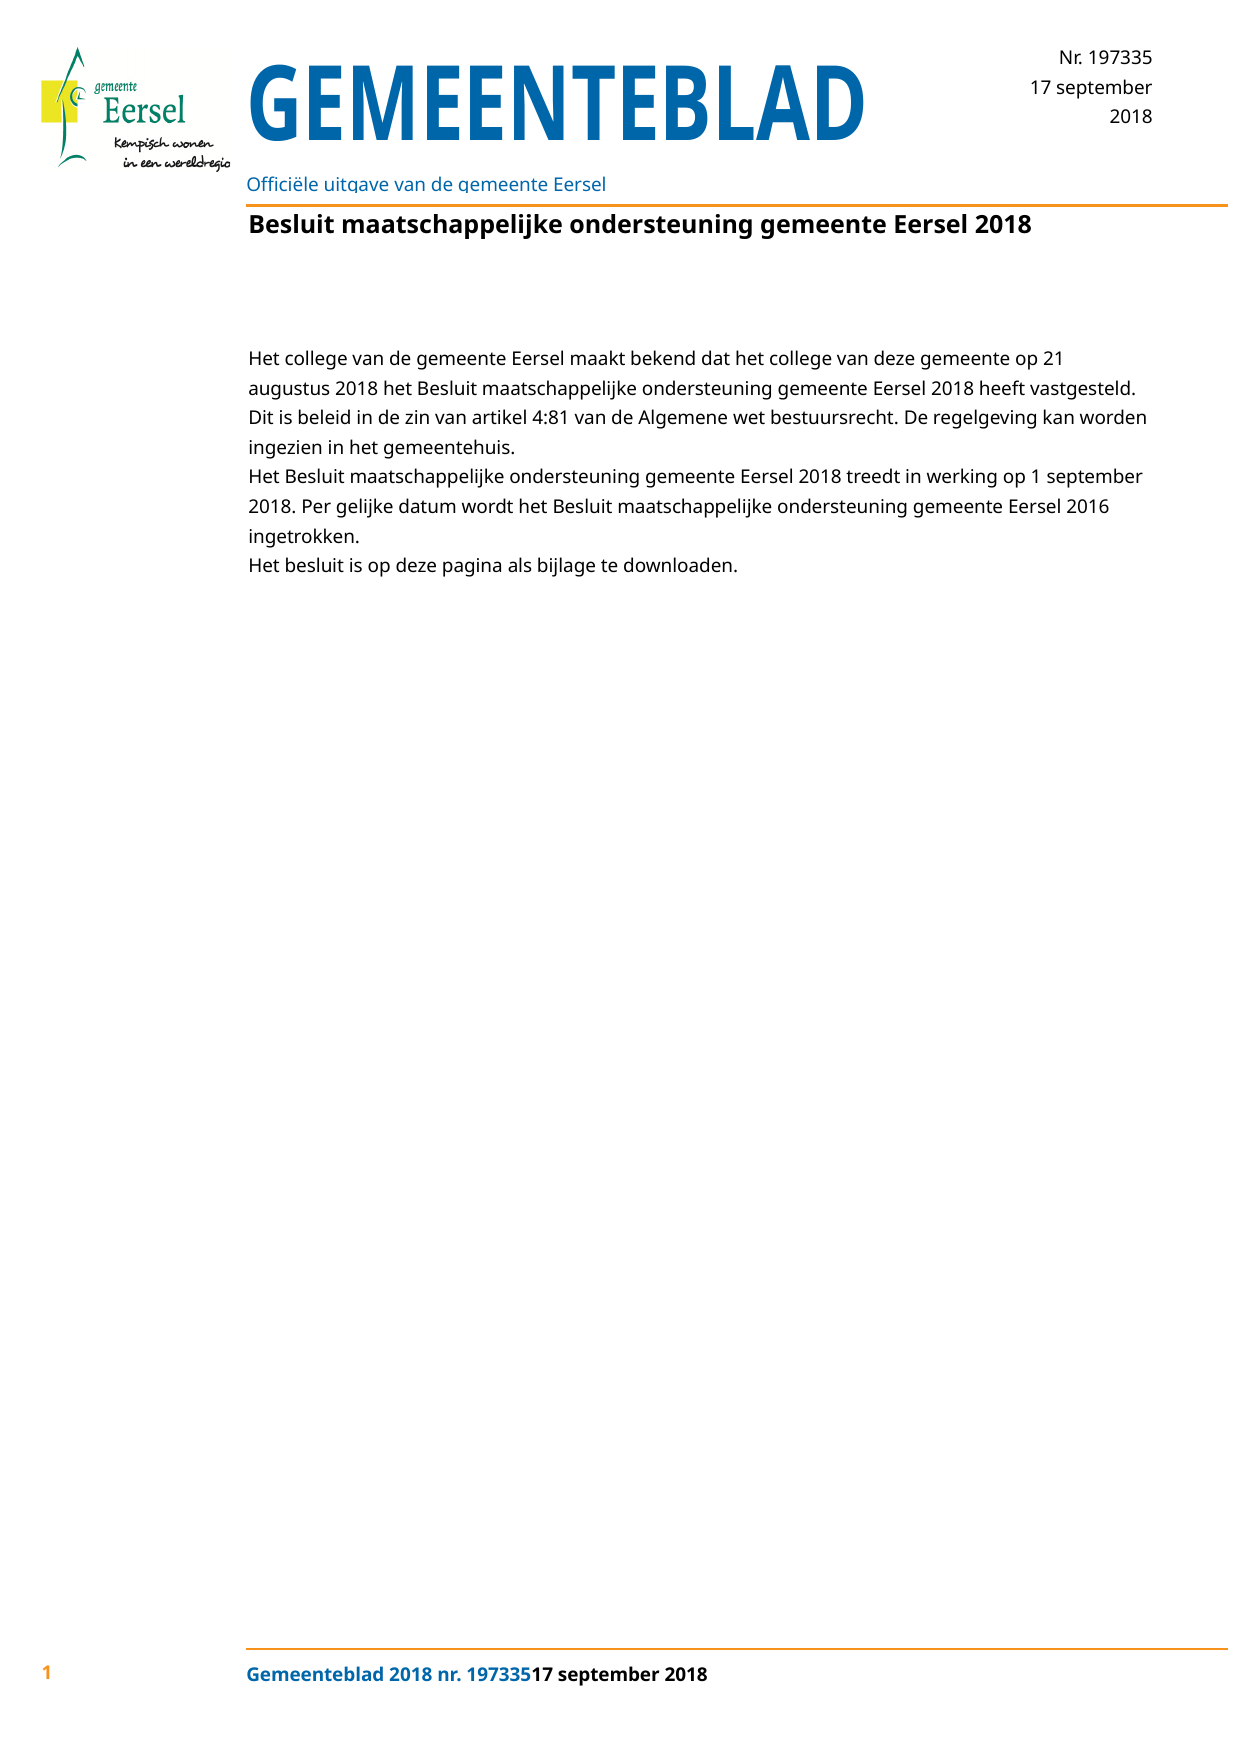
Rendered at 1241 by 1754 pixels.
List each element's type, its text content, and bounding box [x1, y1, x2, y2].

text Het Besluit maatschappelijke ondersteuning gemeente Eersel 2018 treedt in werking op 1 september 2018. Per gelijke datum wordt het Besluit maatschappelijke ondersteuning gemeente Eersel 2016 ingetrokken. [248, 464, 1152, 548]
text Besluit maatschappelijke ondersteuning gemeente Eersel 2018 [248, 207, 1152, 241]
text Het college van de gemeente Eersel maakt bekend dat het college van deze gemeente op 21 augustus 2018 het Besluit maatschappelijke ondersteuning gemeente Eersel 2018 heeft vastgesteld. Dit is beleid in de zin van artikel 4:81 van de Algemene wet bestuursrecht. De regelgeving kan worden ingezien in het gemeentehuis. [248, 345, 1152, 460]
picture [41, 47, 231, 172]
text Het besluit is op deze pagina als bijlage te downloaden. [248, 552, 1152, 578]
